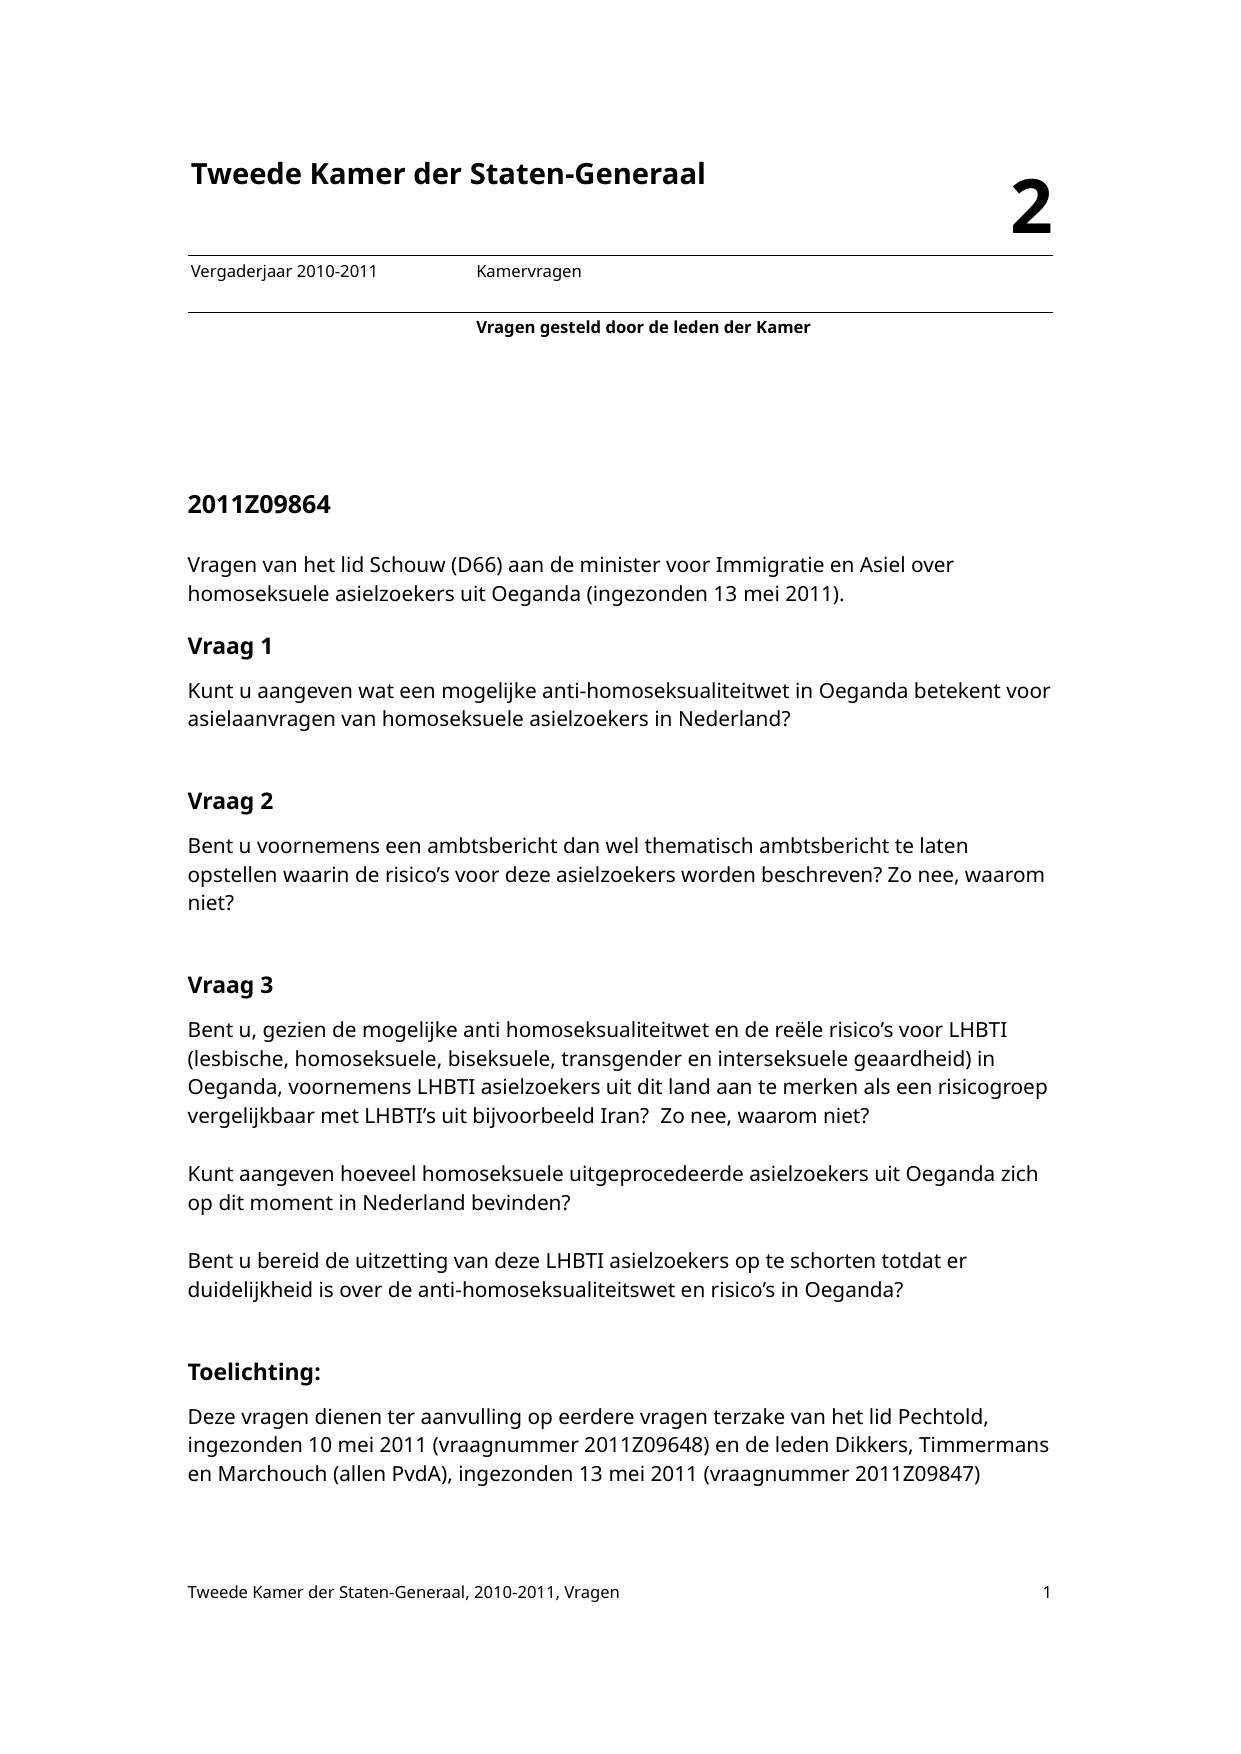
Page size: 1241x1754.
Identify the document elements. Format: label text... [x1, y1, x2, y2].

subtitle Vraag 1 [187, 630, 1053, 661]
subtitle Vraag 2 [187, 785, 1053, 817]
table_cell Vergaderjaar 2010-2011 [188, 256, 473, 312]
table_cell [188, 313, 473, 339]
table_header 2 [880, 150, 1053, 255]
text Bent u voornemens een ambtsbericht dan wel thematisch ambtsbericht te laten opstellen waarin de risico’s voor deze asielzoekers worden beschreven? Zo nee, waarom niet? [187, 832, 1053, 917]
text Kunt aangeven hoeveel homoseksuele uitgeprocedeerde asielzoekers uit Oeganda zich op dit moment in Nederland bevinden? [187, 1159, 1053, 1216]
text 2011Z09864 [187, 487, 1053, 521]
table_header Tweede Kamer der Staten-Generaal [188, 150, 879, 255]
text Vragen van het lid Schouw (D66) aan de minister voor Immigratie en Asiel over homoseksuele asielzoekers uit Oeganda (ingezonden 13 mei 2011). [187, 550, 1053, 607]
text Deze vragen dienen ter aanvulling op eerdere vragen terzake van het lid Pechtold, ingezonden 10 mei 2011 (vraagnummer 2011Z09648) en de leden Dikkers, Timmermans en Marchouch (allen PvdA), ingezonden 13 mei 2011 (vraagnummer 2011Z09847) [187, 1402, 1053, 1487]
text Bent u, gezien de mogelijke anti homoseksualiteitwet en de reële risico’s voor LHBTI (lesbische, homoseksuele, biseksuele, transgender en interseksuele geaardheid) in Oeganda, voornemens LHBTI asielzoekers uit dit land aan te merken als een risicogroep vergelijkbaar met LHBTI’s uit bijvoorbeeld Iran? Zo nee, waarom niet? [187, 1016, 1053, 1129]
text Bent u bereid de uitzetting van deze LHBTI asielzoekers op te schorten totdat er duidelijkheid is over de anti-homoseksualiteitswet en risico’s in Oeganda? [187, 1246, 1053, 1303]
subtitle Toelichting: [187, 1356, 1053, 1387]
subtitle Vraag 3 [187, 969, 1053, 1001]
table_cell Kamervragen [473, 256, 1053, 312]
text Kunt u aangeven wat een mogelijke anti-homoseksualiteitwet in Oeganda betekent voor asielaanvragen van homoseksuele asielzoekers in Nederland? [187, 676, 1053, 733]
table_cell Vragen gesteld door de leden der Kamer [473, 313, 1053, 339]
